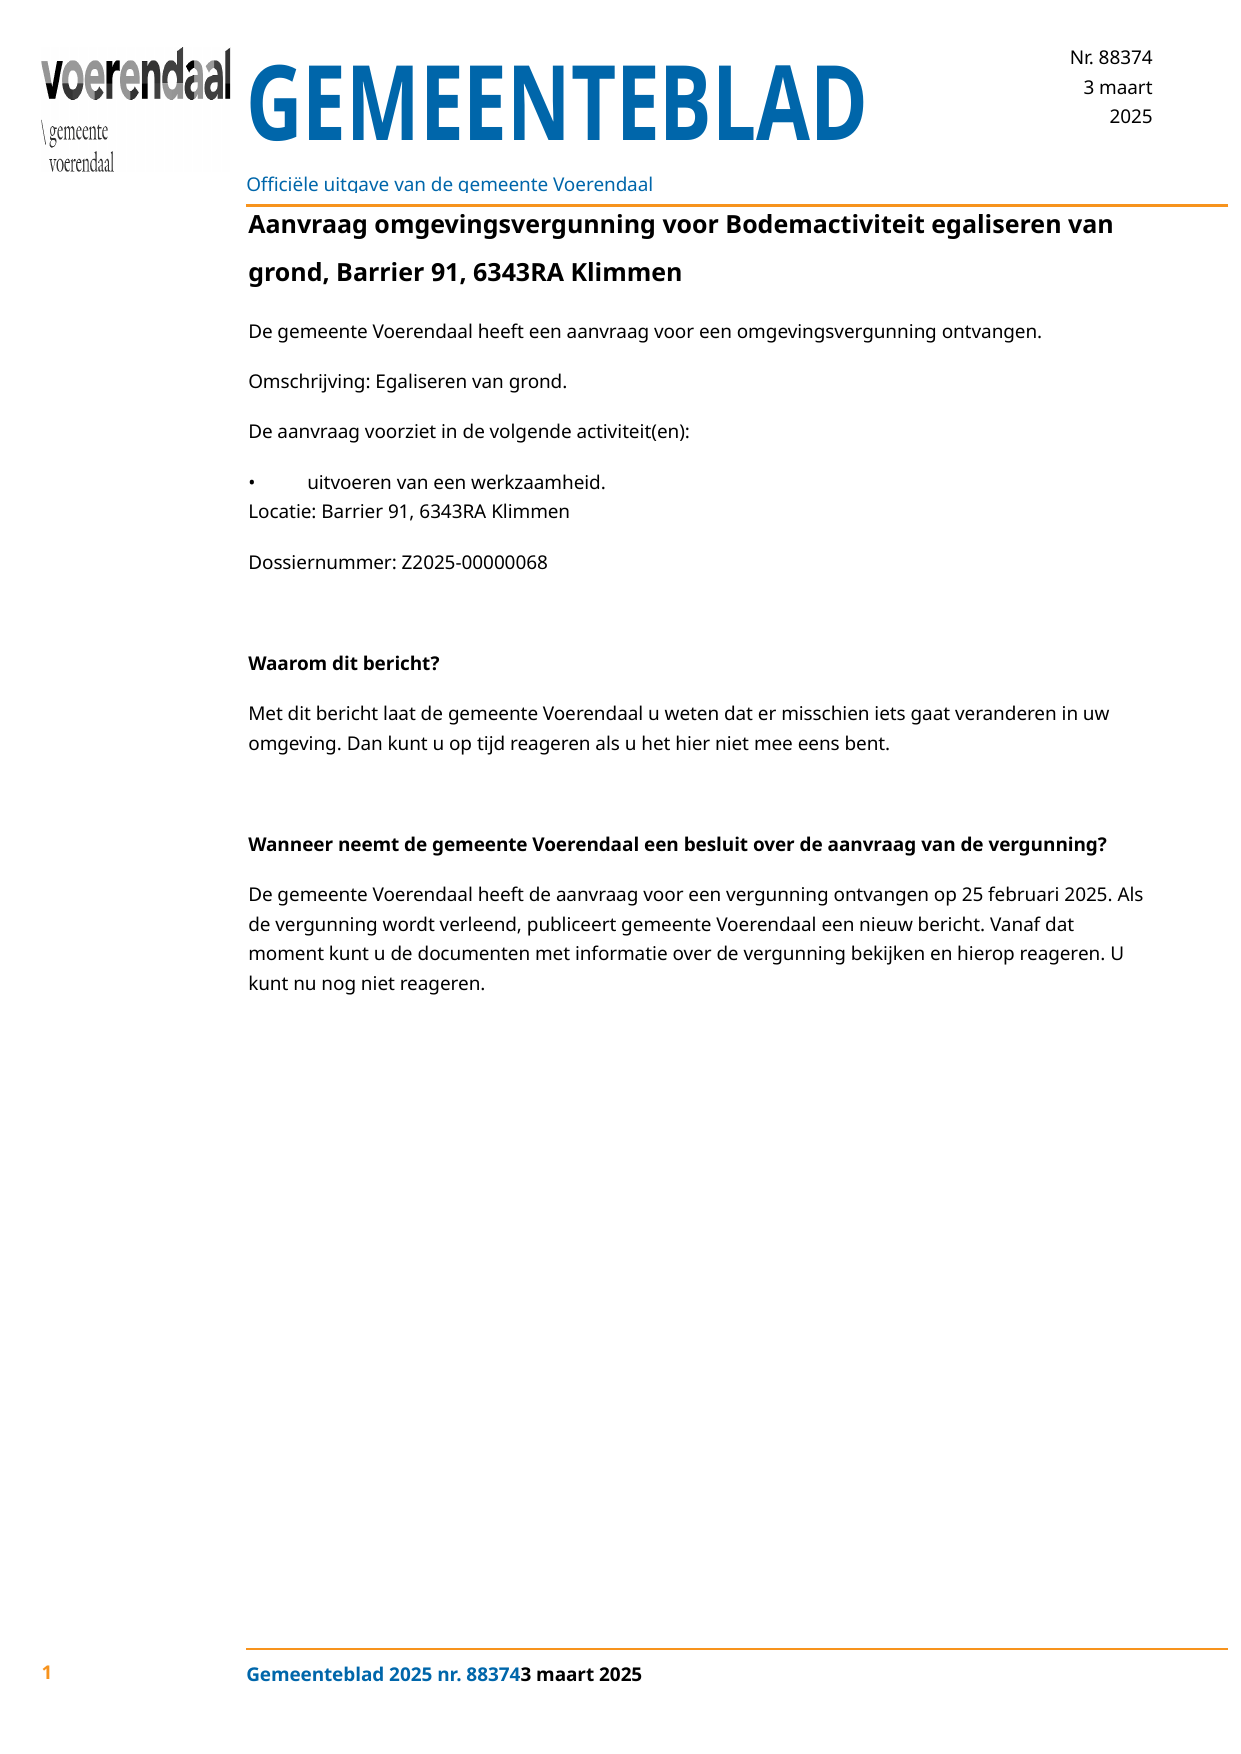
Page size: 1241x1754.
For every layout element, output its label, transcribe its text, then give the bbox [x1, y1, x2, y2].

picture [41, 47, 231, 172]
list uitvoeren van een werkzaamheid. [248, 469, 1152, 495]
text De gemeente Voerendaal heeft een aanvraag voor een omgevingsvergunning ontvangen. [248, 318, 1152, 344]
text Omschrijving: Egaliseren van grond. [248, 368, 1152, 394]
text Waarom dit bericht? [248, 650, 1152, 676]
text Aanvraag omgevingsvergunning voor Bodemactiviteit egaliseren van grond, Barrier 91, 6343RA Klimmen [248, 207, 1152, 288]
text Met dit bericht laat de gemeente Voerendaal u weten dat er misschien iets gaat veranderen in uw omgeving. Dan kunt u op tijd reageren als u het hier niet mee eens bent. [248, 700, 1152, 756]
text De gemeente Voerendaal heeft de aanvraag voor een vergunning ontvangen op 25 februari 2025. Als de vergunning wordt verleend, publiceert gemeente Voerendaal een nieuw bericht. Vanaf dat moment kunt u de documenten met informatie over de vergunning bekijken en hierop reageren. U kunt nu nog niet reageren. [248, 881, 1152, 996]
text Wanneer neemt de gemeente Voerendaal een besluit over de aanvraag van de vergunning? [248, 831, 1152, 857]
text Locatie: Barrier 91, 6343RA Klimmen [248, 499, 1152, 524]
text De aanvraag voorziet in de volgende activiteit(en): [248, 419, 1152, 444]
text Dossiernummer: Z2025-00000068 [248, 549, 1152, 575]
